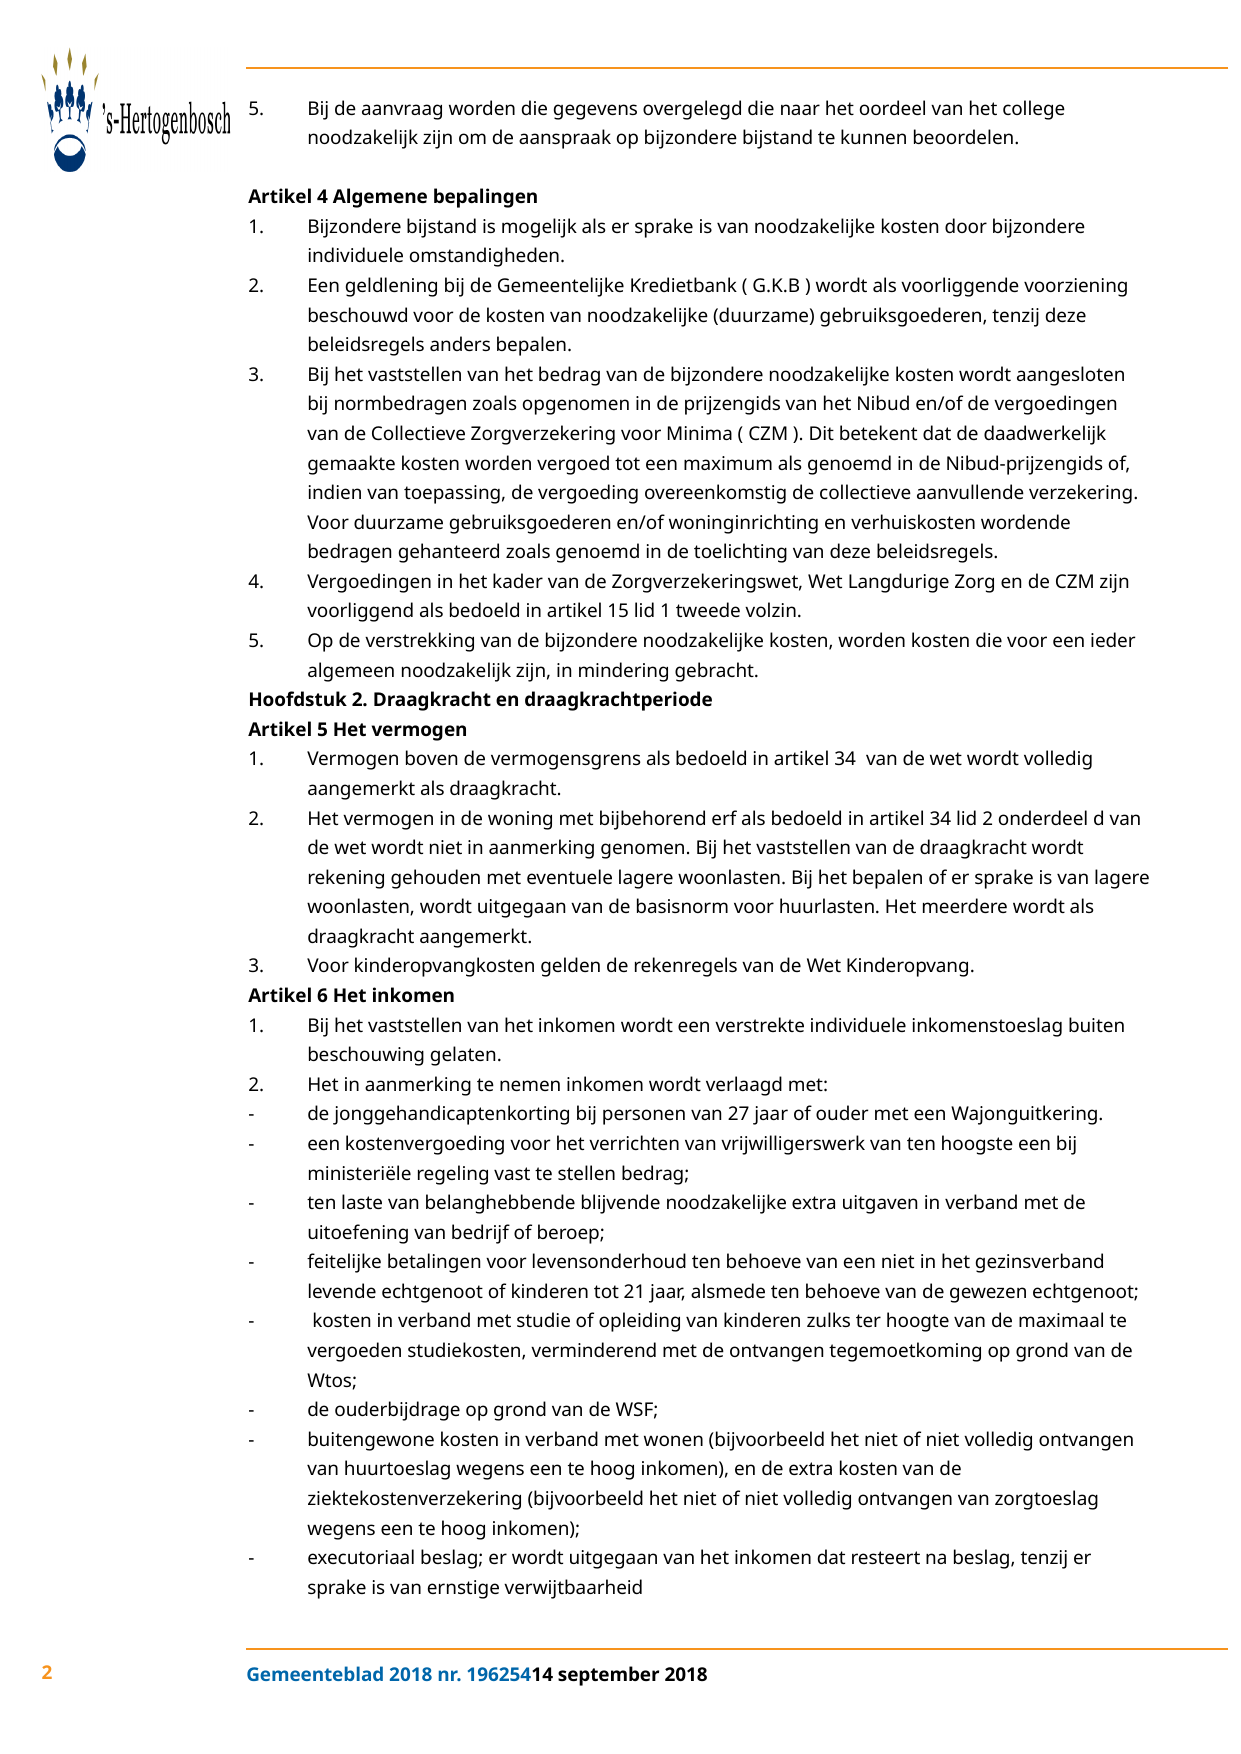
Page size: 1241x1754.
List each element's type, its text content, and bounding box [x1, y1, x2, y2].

list kosten in verband met studie of opleiding van kinderen zulks ter hoogte van de maximaal te vergoeden studiekosten, verminderend met de ontvangen tegemoetkoming op grond van de Wtos; [248, 1308, 1152, 1393]
text Hoofdstuk 2. Draagkracht en draagkrachtperiode [248, 686, 1152, 712]
text Artikel 4 Algemene bepalingen [248, 183, 1152, 209]
list Bij het vaststellen van het inkomen wordt een verstrekte individuele inkomenstoeslag buiten beschouwing gelaten. [248, 1012, 1152, 1067]
text Artikel 6 Het inkomen [248, 982, 1152, 1008]
list executoriaal beslag; er wordt uitgegaan van het inkomen dat resteert na beslag, tenzij er sprake is van ernstige verwijtbaarheid [248, 1544, 1152, 1600]
list feitelijke betalingen voor levensonderhoud ten behoeve van een niet in het gezinsverband levende echtgenoot of kinderen tot 21 jaar, alsmede ten behoeve van de gewezen echtgenoot; [248, 1248, 1152, 1304]
list buitengewone kosten in verband met wonen (bijvoorbeeld het niet of niet volledig ontvangen van huurtoeslag wegens een te hoog inkomen), en de extra kosten van de ziektekostenverzekering (bijvoorbeeld het niet of niet volledig ontvangen van zorgtoeslag wegens een te hoog inkomen); [248, 1426, 1152, 1541]
picture [41, 47, 231, 172]
list een kostenvergoeding voor het verrichten van vrijwilligerswerk van ten hoogste een bij ministeriële regeling vast te stellen bedrag; [248, 1130, 1152, 1186]
list Vergoedingen in het kader van de Zorgverzekeringswet, Wet Langdurige Zorg en de CZM zijn voorliggend als bedoeld in artikel 15 lid 1 tweede volzin. [248, 568, 1152, 623]
list Bijzondere bijstand is mogelijk als er sprake is van noodzakelijke kosten door bijzondere individuele omstandigheden. [248, 213, 1152, 268]
list Een geldlening bij de Gemeentelijke Kredietbank ( G.K.B ) wordt als voorliggende voorziening beschouwd voor de kosten van noodzakelijke (duurzame) gebruiksgoederen, tenzij deze beleidsregels anders bepalen. [248, 272, 1152, 357]
list Bij het vaststellen van het bedrag van de bijzondere noodzakelijke kosten wordt aangesloten bij normbedragen zoals opgenomen in de prijzengids van het Nibud en/of de vergoedingen van de Collectieve Zorgverzekering voor Minima ( CZM ). Dit betekent dat de daadwerkelijk gemaakte kosten worden vergoed tot een maximum als genoemd in de Nibud-prijzengids of, indien van toepassing, de vergoeding overeenkomstig de collectieve aanvullende verzekering. Voor duurzame gebruiksgoederen en/of woninginrichting en verhuiskosten wordende bedragen gehanteerd zoals genoemd in de toelichting van deze beleidsregels. [248, 361, 1152, 564]
text Artikel 5 Het vermogen [248, 716, 1152, 742]
list Op de verstrekking van de bijzondere noodzakelijke kosten, worden kosten die voor een ieder algemeen noodzakelijk zijn, in mindering gebracht. [248, 627, 1152, 683]
list Het in aanmerking te nemen inkomen wordt verlaagd met: [248, 1071, 1152, 1097]
list Het vermogen in de woning met bijbehorend erf als bedoeld in artikel 34 lid 2 onderdeel d van de wet wordt niet in aanmerking genomen. Bij het vaststellen van de draagkracht wordt rekening gehouden met eventuele lagere woonlasten. Bij het bepalen of er sprake is van lagere woonlasten, wordt uitgegaan van de basisnorm voor huurlasten. Het meerdere wordt als draagkracht aangemerkt. [248, 805, 1152, 949]
list Vermogen boven de vermogensgrens als bedoeld in artikel 34 van de wet wordt volledig aangemerkt als draagkracht. [248, 746, 1152, 801]
list de jonggehandicaptenkorting bij personen van 27 jaar of ouder met een Wajonguitkering. [248, 1101, 1152, 1126]
list Voor kinderopvangkosten gelden de rekenregels van de Wet Kinderopvang. [248, 953, 1152, 978]
list de ouderbijdrage op grond van de WSF; [248, 1396, 1152, 1422]
list ten laste van belanghebbende blijvende noodzakelijke extra uitgaven in verband met de uitoefening van bedrijf of beroep; [248, 1189, 1152, 1245]
list Bij de aanvraag worden die gegevens overgelegd die naar het oordeel van het college noodzakelijk zijn om de aanspraak op bijzondere bijstand te kunnen beoordelen. [248, 95, 1152, 150]
